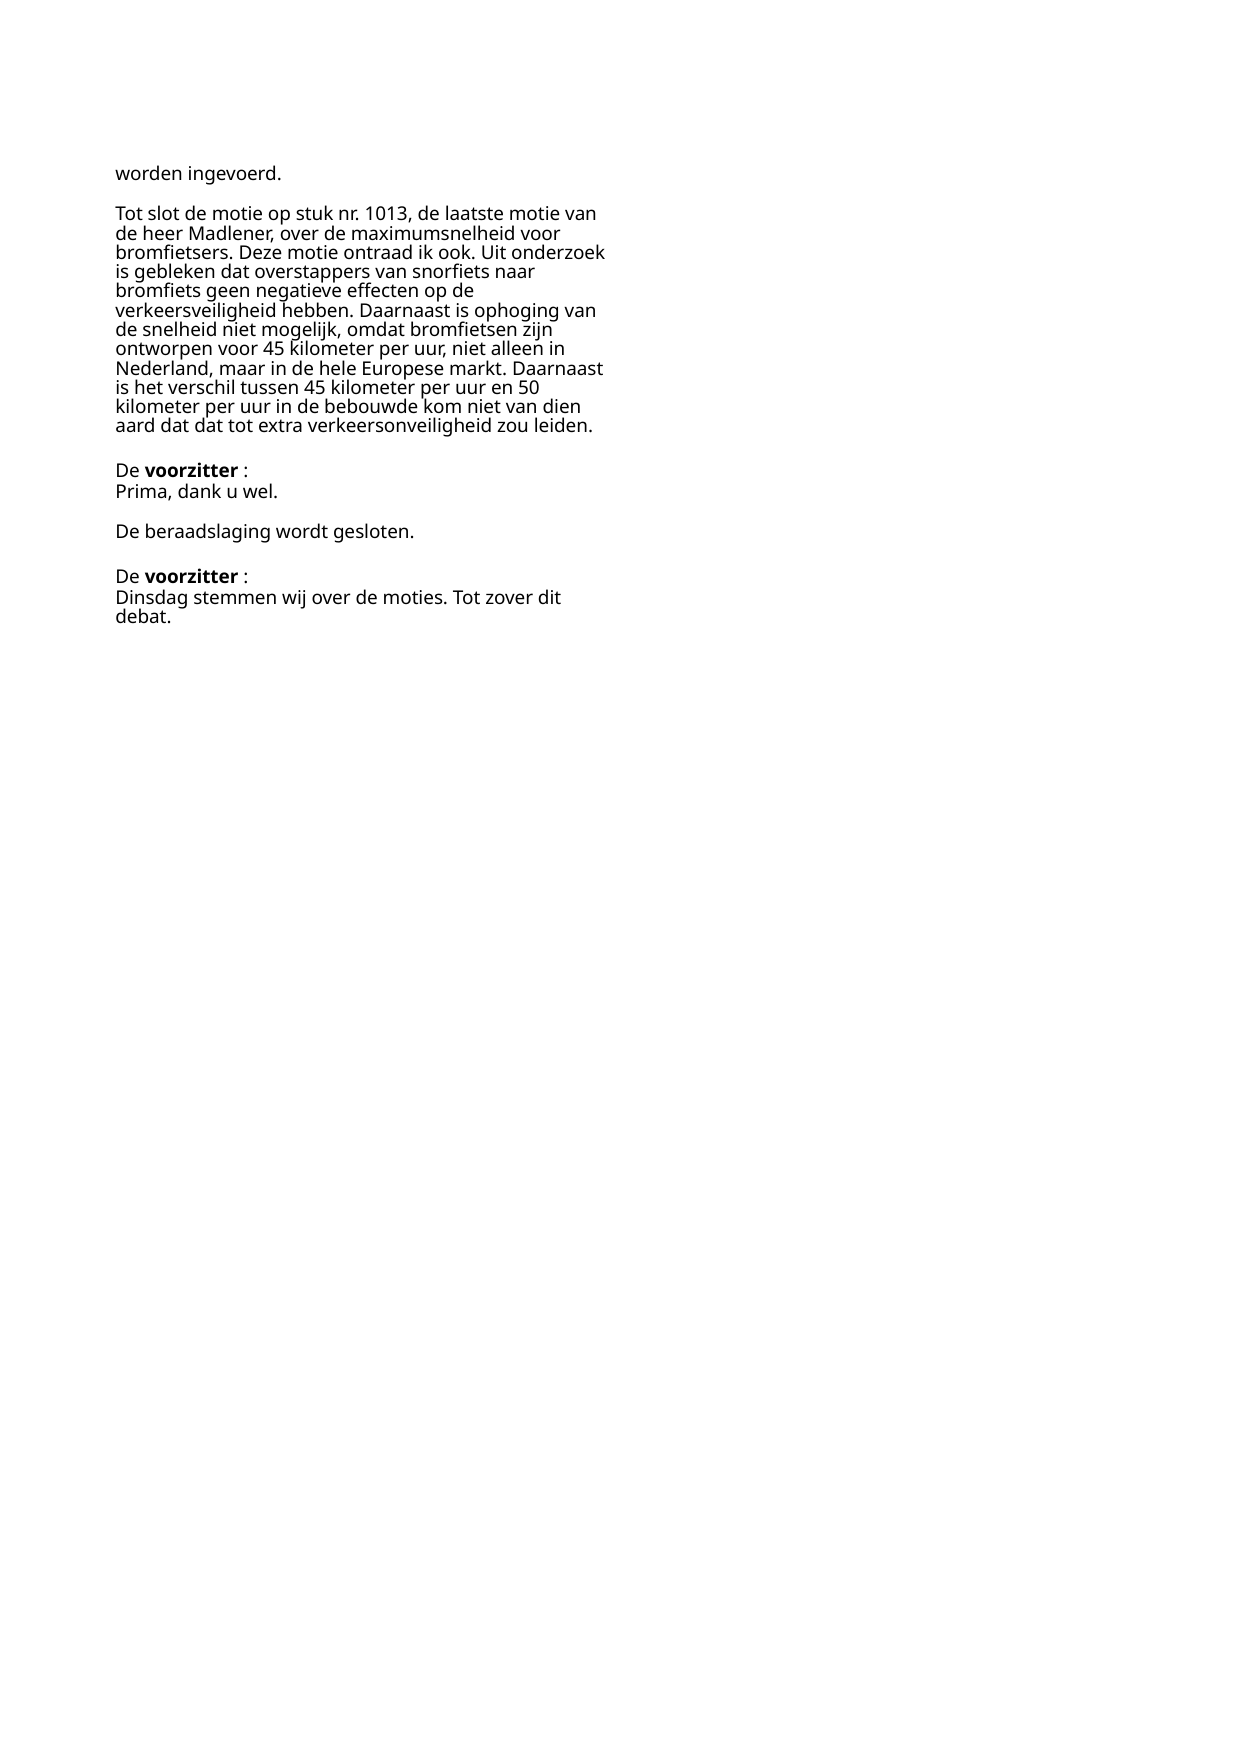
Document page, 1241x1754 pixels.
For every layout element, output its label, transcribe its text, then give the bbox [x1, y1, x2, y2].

text Prima, dank u wel. [115, 483, 605, 502]
text worden ingevoerd. [115, 165, 605, 184]
text Dinsdag stemmen wij over de moties. Tot zover dit debat. [115, 589, 605, 628]
text De beraadslaging wordt gesloten. [115, 523, 605, 542]
text De voorzitter : [115, 457, 605, 483]
text Tot slot de motie op stuk nr. 1013, de laatste motie van de heer Madlener, over de maximumsnelheid voor bromfietsers. Deze motie ontraad ik ook. Uit onderzoek is gebleken dat overstappers van snorfiets naar bromfiets geen negatieve effecten op de verkeersveiligheid hebben. Daarnaast is ophoging van de snelheid niet mogelijk, omdat bromfietsen zijn ontworpen voor 45 kilometer per uur, niet alleen in Nederland, maar in de hele Europese markt. Daarnaast is het verschil tussen 45 kilometer per uur en 50 kilometer per uur in de bebouwde kom niet van dien aard dat dat tot extra verkeersonveiligheid zou leiden. [115, 205, 605, 437]
text De voorzitter : [115, 563, 605, 589]
